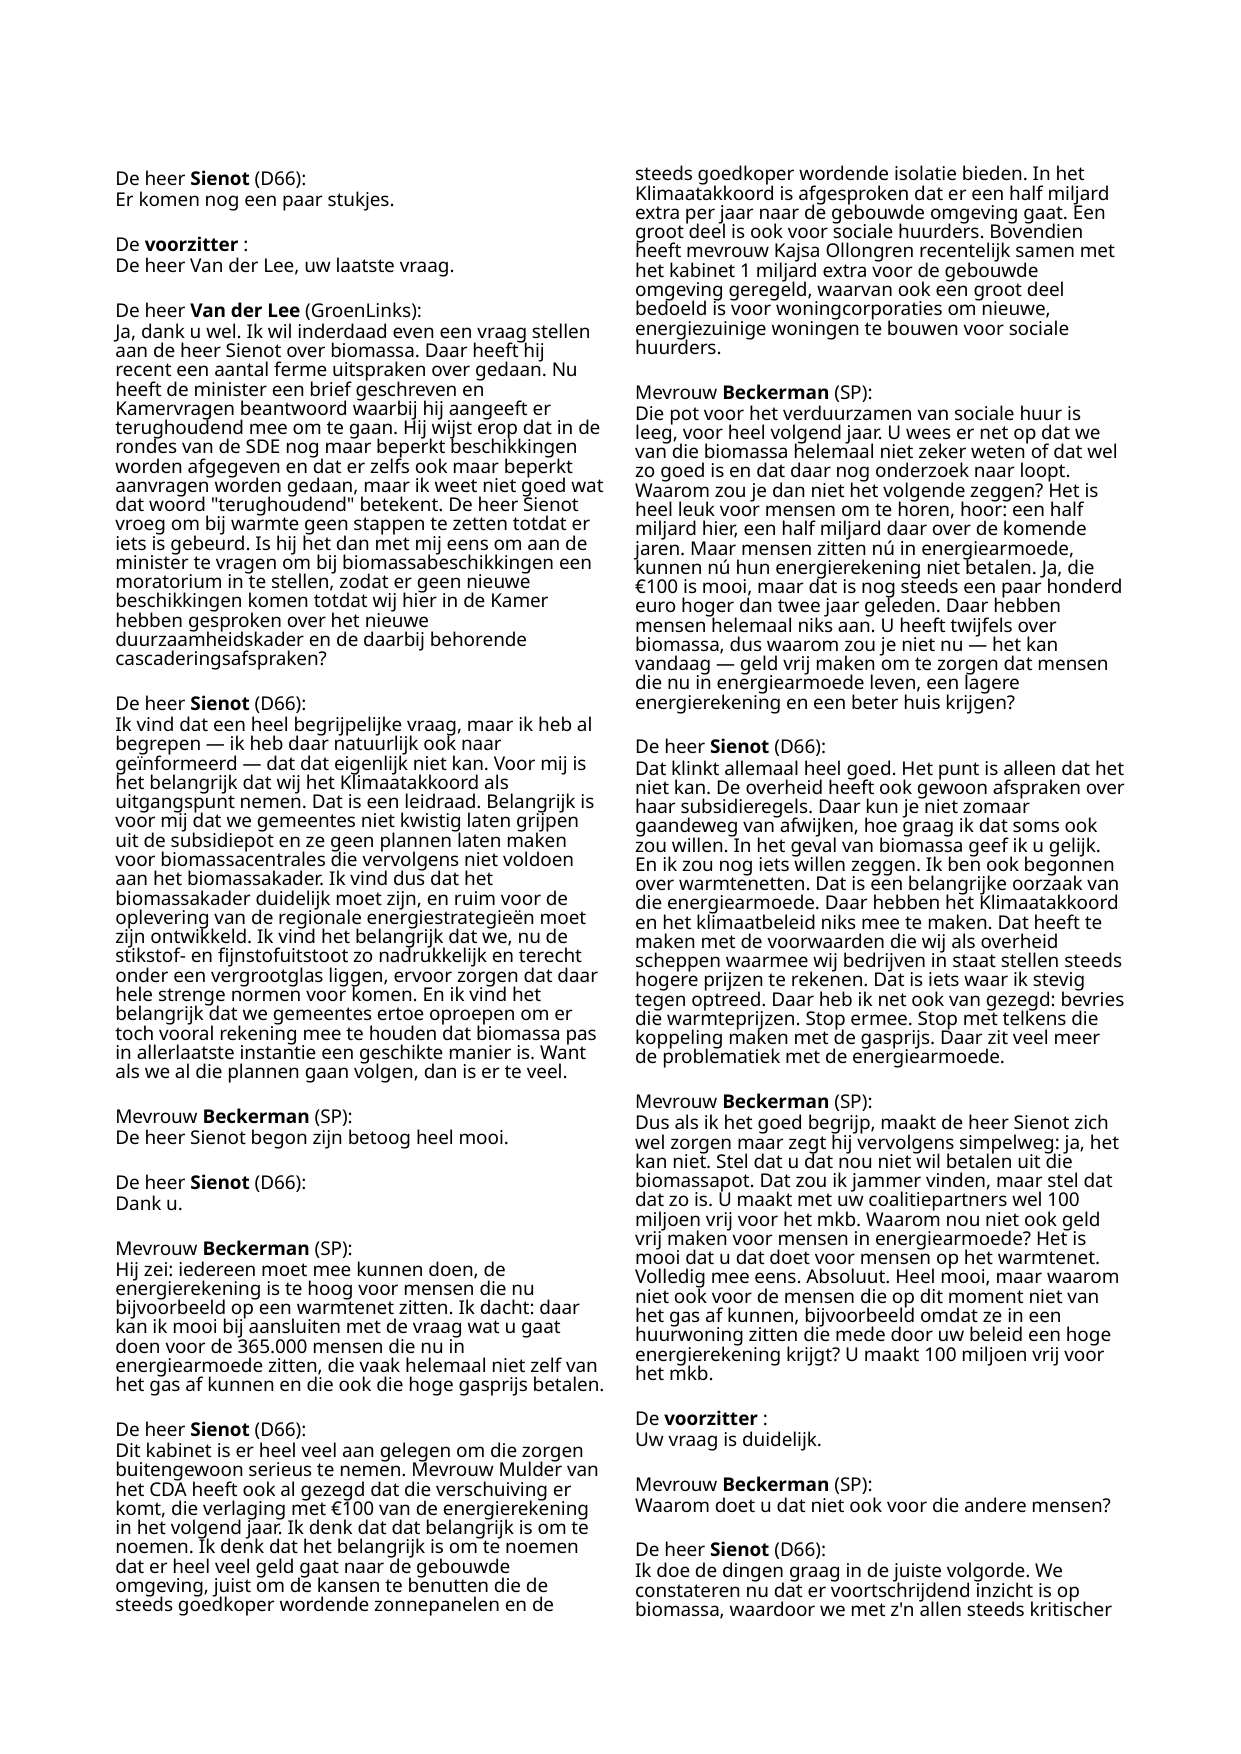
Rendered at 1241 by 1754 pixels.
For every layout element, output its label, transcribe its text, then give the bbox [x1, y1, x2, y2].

text Mevrouw Beckerman (SP): [115, 1235, 605, 1261]
text Ik vind dat een heel begrijpelijke vraag, maar ik heb al begrepen — ik heb daar natuurlijk ook naar geïnformeerd — dat dat eigenlijk niet kan. Voor mij is het belangrijk dat wij het Klimaatakkoord als uitgangspunt nemen. Dat is een leidraad. Belangrijk is voor mij dat we gemeentes niet kwistig laten grijpen uit de subsidiepot en ze geen plannen laten maken voor biomassacentrales die vervolgens niet voldoen aan het biomassakader. Ik vind dus dat het biomassakader duidelijk moet zijn, en ruim voor de oplevering van de regionale energiestrategieën moet zijn ontwikkeld. Ik vind het belangrijk dat we, nu de stikstof- en fijnstofuitstoot zo nadrukkelijk en terecht onder een vergrootglas liggen, ervoor zorgen dat daar hele strenge normen voor komen. En ik vind het belangrijk dat we gemeentes ertoe oproepen om er toch vooral rekening mee te houden dat biomassa pas in allerlaatste instantie een geschikte manier is. Want als we al die plannen gaan volgen, dan is er te veel. [115, 716, 605, 1082]
text De heer Sienot begon zijn betoog heel mooi. [115, 1129, 605, 1148]
text Die pot voor het verduurzamen van sociale huur is leeg, voor heel volgend jaar. U wees er net op dat we van die biomassa helemaal niet zeker weten of dat wel zo goed is en dat daar nog onderzoek naar loopt. Waarom zou je dan niet het volgende zeggen? Het is heel leuk voor mensen om te horen, hoor: een half miljard hier, een half miljard daar over de komende jaren. Maar mensen zitten nú in energiearmoede, kunnen nú hun energierekening niet betalen. Ja, die €100 is mooi, maar dat is nog steeds een paar honderd euro hoger dan twee jaar geleden. Daar hebben mensen helemaal niks aan. U heeft twijfels over biomassa, dus waarom zou je niet nu — het kan vandaag — geld vrij maken om te zorgen dat mensen die nu in energiearmoede leven, een lagere energierekening en een beter huis krijgen? [635, 404, 1125, 713]
text Dit kabinet is er heel veel aan gelegen om die zorgen buitengewoon serieus te nemen. Mevrouw Mulder van het CDA heeft ook al gezegd dat die verschuiving er komt, die verlaging met €100 van de energierekening in het volgend jaar. Ik denk dat dat belangrijk is om te noemen. Ik denk dat het belangrijk is om te noemen dat er heel veel geld gaat naar de gebouwde omgeving, juist om de kansen te benutten die de steeds goedkoper wordende zonnepanelen en de [115, 1442, 605, 1615]
text Mevrouw Beckerman (SP): [115, 1103, 605, 1129]
text De heer Sienot (D66): [115, 1169, 605, 1195]
text De heer Sienot (D66): [635, 1537, 1125, 1562]
text De heer Sienot (D66): [115, 1416, 605, 1442]
text Ik doe de dingen graag in de juiste volgorde. We constateren nu dat er voortschrijdend inzicht is op biomassa, waardoor we met z'n allen steeds kritischer [635, 1562, 1125, 1620]
text Ja, dank u wel. Ik wil inderdaad even een vraag stellen aan de heer Sienot over biomassa. Daar heeft hij recent een aantal ferme uitspraken over gedaan. Nu heeft de minister een brief geschreven en Kamervragen beantwoord waarbij hij aangeeft er terughoudend mee om te gaan. Hij wijst erop dat in de rondes van de SDE nog maar beperkt beschikkingen worden afgegeven en dat er zelfs ook maar beperkt aanvragen worden gedaan, maar ik weet niet goed wat dat woord "terughoudend" betekent. De heer Sienot vroeg om bij warmte geen stappen te zetten totdat er iets is gebeurd. Is hij het dan met mij eens om aan de minister te vragen om bij biomassabeschikkingen een moratorium in te stellen, zodat er geen nieuwe beschikkingen komen totdat wij hier in de Kamer hebben gesproken over het nieuwe duurzaamheidskader en de daarbij behorende cascaderingsafspraken? [115, 323, 605, 669]
text Mevrouw Beckerman (SP): [635, 1089, 1125, 1114]
text Dank u. [115, 1195, 605, 1214]
text Dus als ik het goed begrijp, maakt de heer Sienot zich wel zorgen maar zegt hij vervolgens simpelweg: ja, het kan niet. Stel dat u dat nou niet wil betalen uit die biomassapot. Dat zou ik jammer vinden, maar stel dat dat zo is. U maakt met uw coalitiepartners wel 100 miljoen vrij voor het mkb. Waarom nou niet ook geld vrij maken voor mensen in energiearmoede? Het is mooi dat u dat doet voor mensen op het warmtenet. Volledig mee eens. Absoluut. Heel mooi, maar waarom niet ook voor de mensen die op dit moment niet van het gas af kunnen, bijvoorbeeld omdat ze in een huurwoning zitten die mede door uw beleid een hoge energierekening krijgt? U maakt 100 miljoen vrij voor het mkb. [635, 1114, 1125, 1384]
text De heer Sienot (D66): [115, 165, 605, 191]
text De heer Van der Lee (GroenLinks): [115, 297, 605, 323]
text steeds goedkoper wordende isolatie bieden. In het Klimaatakkoord is afgesproken dat er een half miljard extra per jaar naar de gebouwde omgeving gaat. Een groot deel is ook voor sociale huurders. Bovendien heeft mevrouw Kajsa Ollongren recentelijk samen met het kabinet 1 miljard extra voor de gebouwde omgeving geregeld, waarvan ook een groot deel bedoeld is voor woningcorporaties om nieuwe, energiezuinige woningen te bouwen voor sociale huurders. [635, 165, 1125, 358]
text Mevrouw Beckerman (SP): [635, 1471, 1125, 1497]
text Dat klinkt allemaal heel goed. Het punt is alleen dat het niet kan. De overheid heeft ook gewoon afspraken over haar subsidieregels. Daar kun je niet zomaar gaandeweg van afwijken, hoe graag ik dat soms ook zou willen. In het geval van biomassa geef ik u gelijk. En ik zou nog iets willen zeggen. Ik ben ook begonnen over warmtenetten. Dat is een belangrijke oorzaak van die energiearmoede. Daar hebben het Klimaatakkoord en het klimaatbeleid niks mee te maken. Dat heeft te maken met de voorwaarden die wij als overheid scheppen waarmee wij bedrijven in staat stellen steeds hogere prijzen te rekenen. Dat is iets waar ik stevig tegen optreed. Daar heb ik net ook van gezegd: bevries die warmteprijzen. Stop ermee. Stop met telkens die koppeling maken met de gasprijs. Daar zit veel meer de problematiek met de energiearmoede. [635, 759, 1125, 1068]
text Waarom doet u dat niet ook voor die andere mensen? [635, 1497, 1125, 1516]
text De voorzitter : [635, 1405, 1125, 1431]
text De heer Sienot (D66): [115, 690, 605, 716]
text De heer Sienot (D66): [635, 734, 1125, 759]
text De heer Van der Lee, uw laatste vraag. [115, 257, 605, 276]
text Mevrouw Beckerman (SP): [635, 379, 1125, 404]
text Uw vraag is duidelijk. [635, 1431, 1125, 1450]
text Er komen nog een paar stukjes. [115, 191, 605, 210]
text Hij zei: iedereen moet mee kunnen doen, de energierekening is te hoog voor mensen die nu bijvoorbeeld op een warmtenet zitten. Ik dacht: daar kan ik mooi bij aansluiten met de vraag wat u gaat doen voor de 365.000 mensen die nu in energiearmoede zitten, die vaak helemaal niet zelf van het gas af kunnen en die ook die hoge gasprijs betalen. [115, 1261, 605, 1395]
text De voorzitter : [115, 231, 605, 257]
